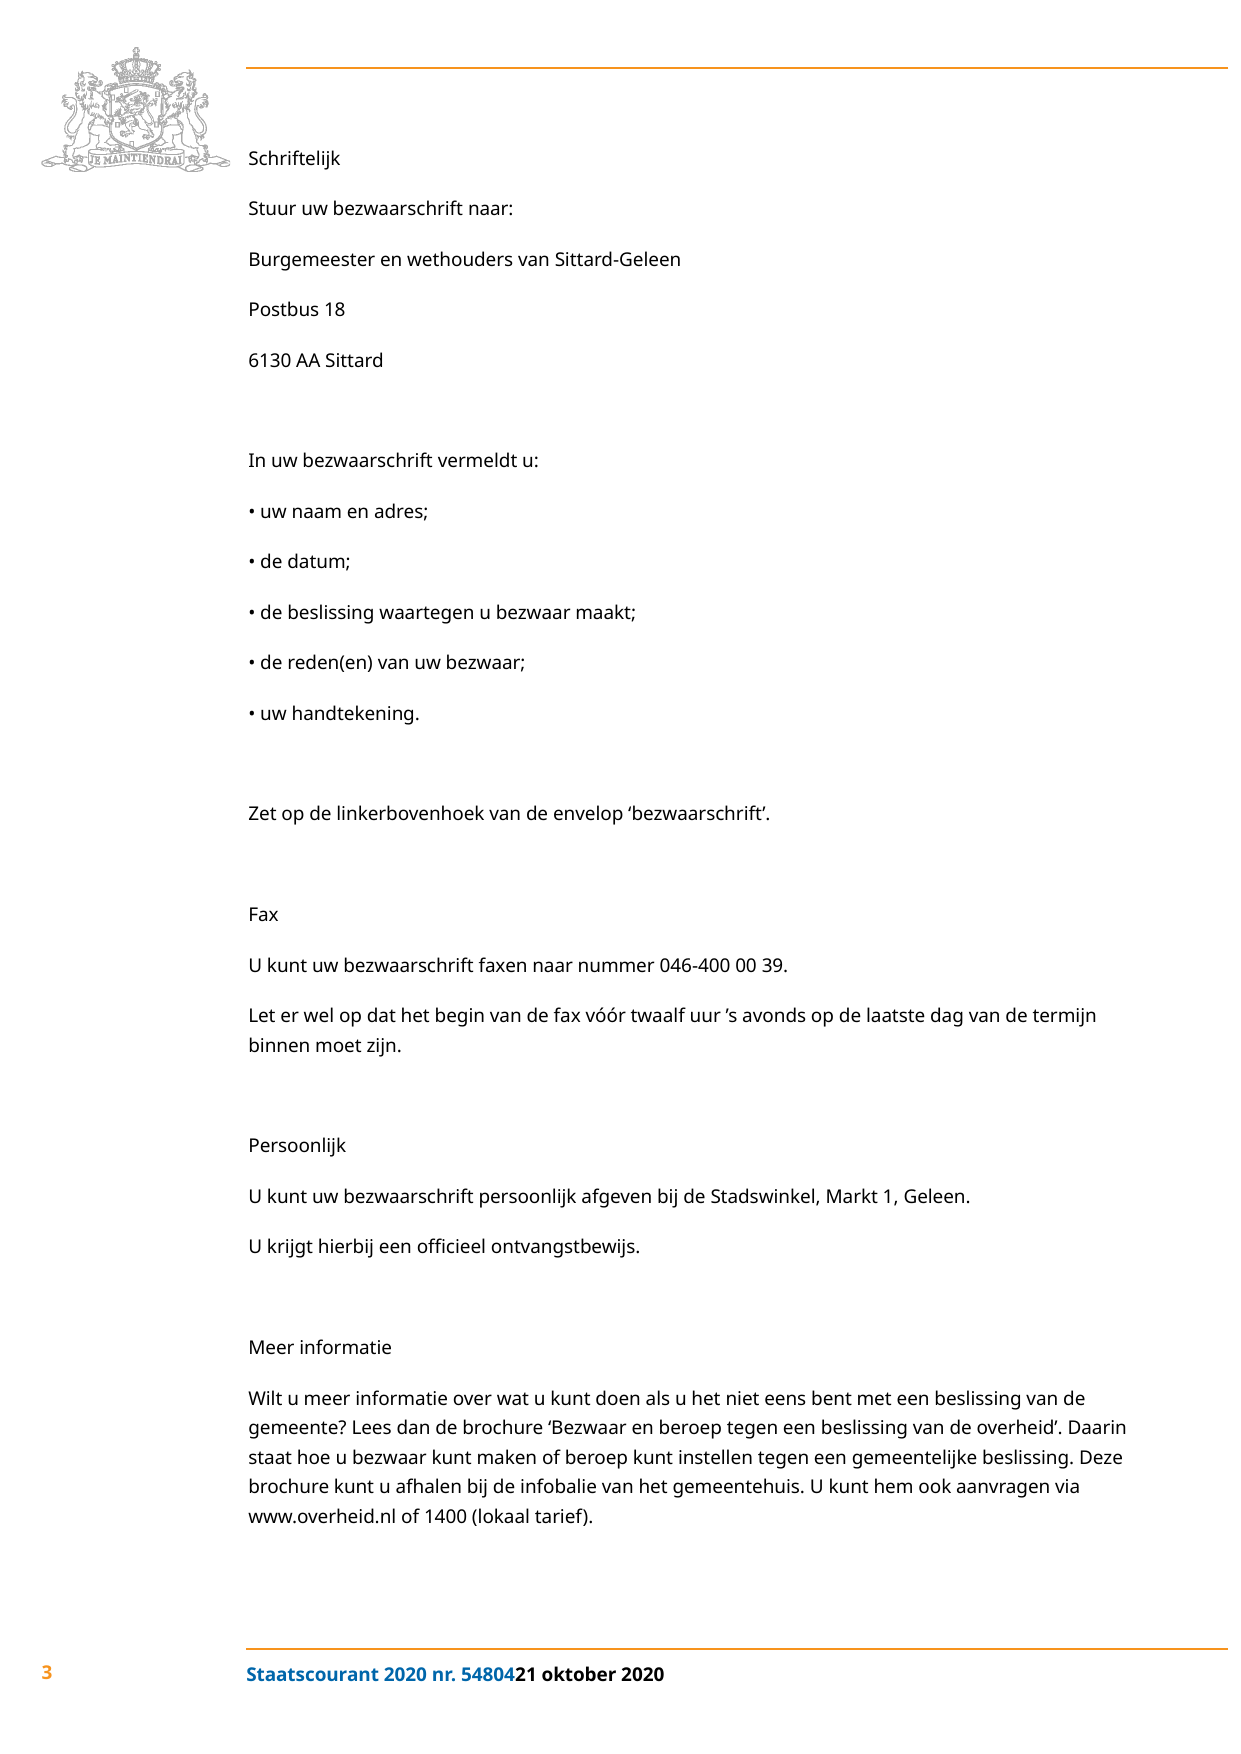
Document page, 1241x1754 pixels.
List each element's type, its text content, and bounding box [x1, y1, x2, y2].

text • uw handtekening. [248, 700, 1152, 726]
text Fax [248, 901, 1152, 927]
text 6130 AA Sittard [248, 347, 1152, 373]
text U kunt uw bezwaarschrift persoonlijk afgeven bij de Stadswinkel, Markt 1, Geleen. [248, 1183, 1152, 1209]
text • uw naam en adres; [248, 498, 1152, 524]
text Schriftelijk [248, 145, 1152, 171]
text Zet op de linkerbovenhoek van de envelop ‘bezwaarschrift’. [248, 801, 1152, 826]
text Burgemeester en wethouders van Sittard-Geleen [248, 246, 1152, 272]
text Stuur uw bezwaarschrift naar: [248, 196, 1152, 221]
picture [41, 47, 231, 172]
text Meer informatie [248, 1334, 1152, 1360]
text Postbus 18 [248, 296, 1152, 322]
text In uw bezwaarschrift vermeldt u: [248, 448, 1152, 473]
text • de beslissing waartegen u bezwaar maakt; [248, 599, 1152, 625]
text • de datum; [248, 548, 1152, 574]
text Let er wel op dat het begin van de fax vóór twaalf uur ’s avonds op de laatste dag van de termijn binnen moet zijn. [248, 1002, 1152, 1058]
text U krijgt hierbij een officieel ontvangstbewijs. [248, 1233, 1152, 1259]
text • de reden(en) van uw bezwaar; [248, 649, 1152, 675]
text Wilt u meer informatie over wat u kunt doen als u het niet eens bent met een beslissing van de gemeente? Lees dan de brochure ‘Bezwaar en beroep tegen een beslissing van de overheid’. Daarin staat hoe u bezwaar kunt maken of beroep kunt instellen tegen een gemeentelijke beslissing. Deze brochure kunt u afhalen bij de infobalie van het gemeentehuis. U kunt hem ook aanvragen via www.overheid.nl of 1400 (lokaal tarief). [248, 1385, 1152, 1529]
text Persoonlijk [248, 1133, 1152, 1158]
text U kunt uw bezwaarschrift faxen naar nummer 046-400 00 39. [248, 952, 1152, 978]
